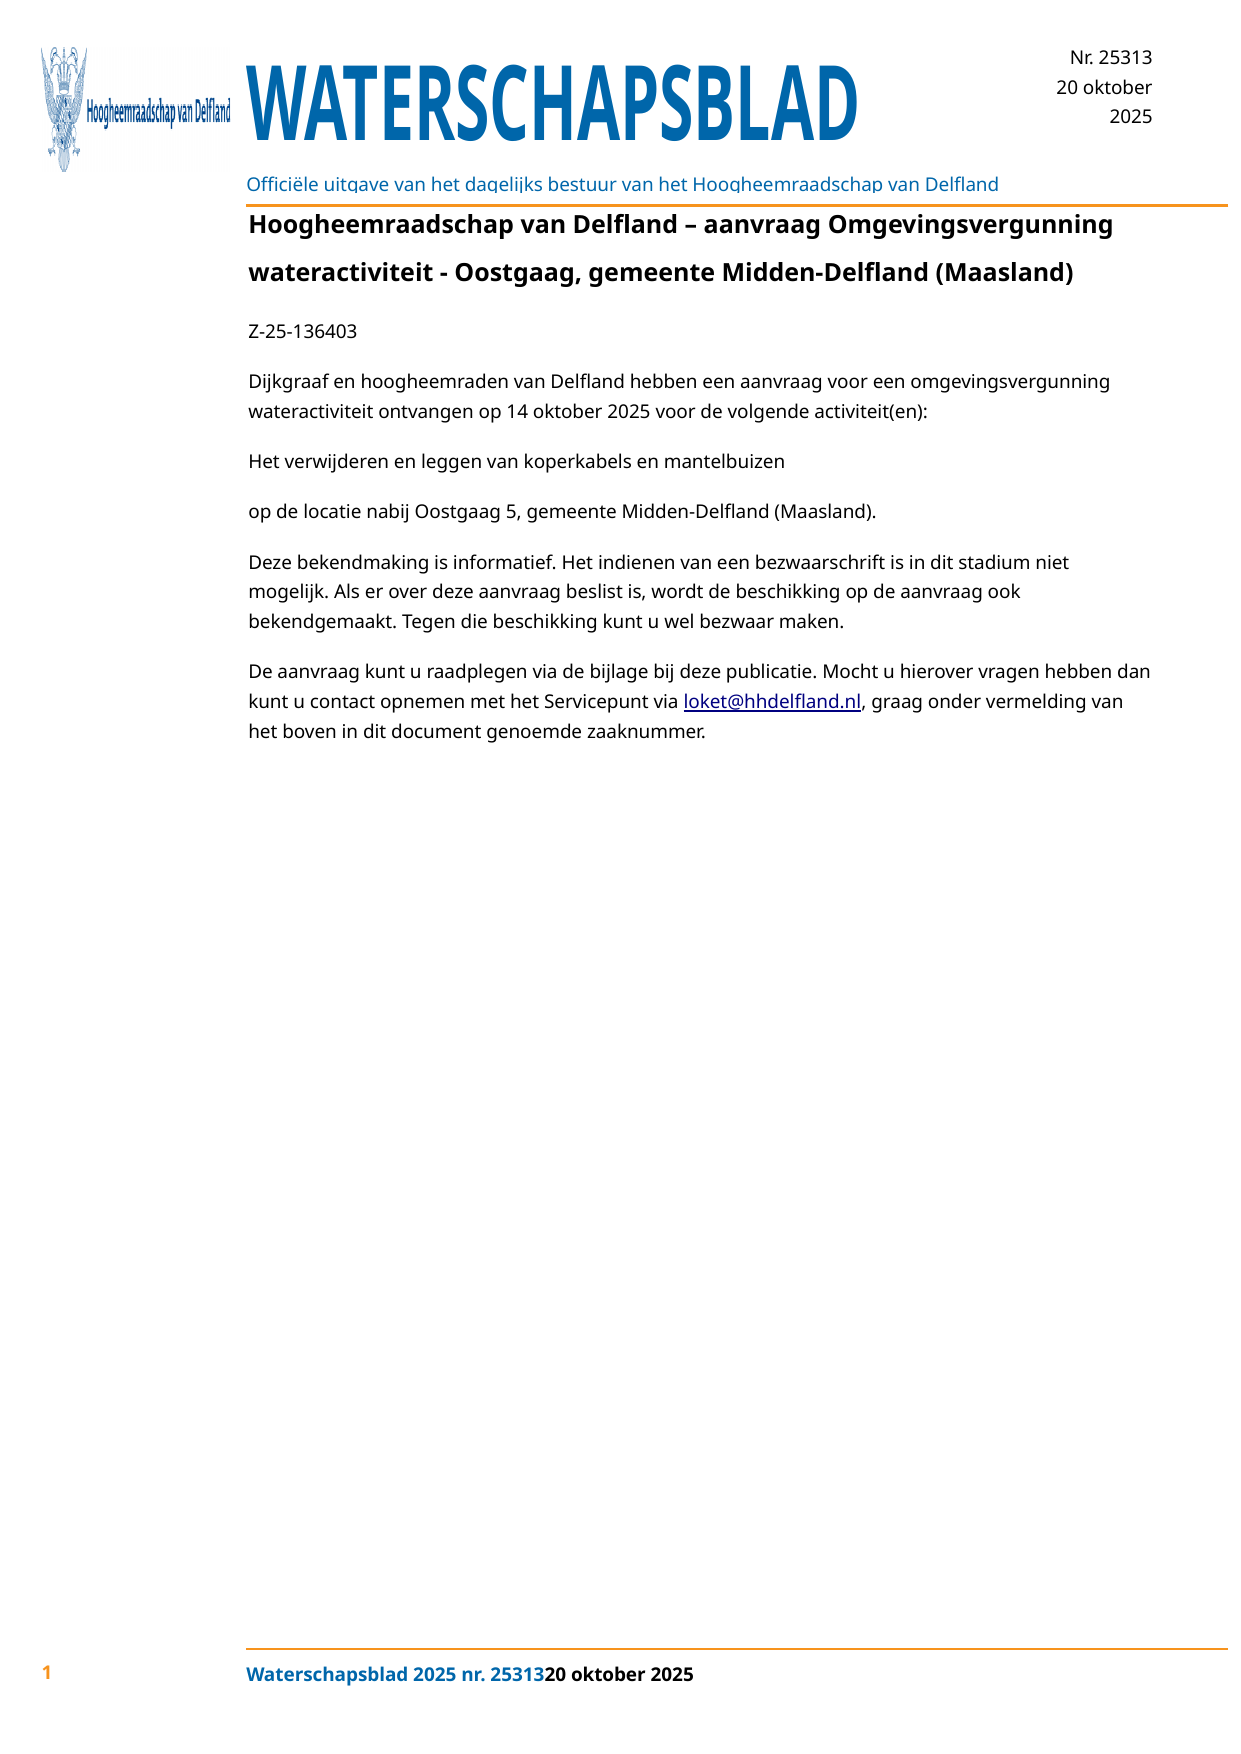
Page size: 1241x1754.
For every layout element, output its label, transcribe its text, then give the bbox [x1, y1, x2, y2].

text Hoogheemraadschap van Delfland – aanvraag Omgevingsvergunning wateractiviteit - Oostgaag, gemeente Midden-Delfland (Maasland) [248, 207, 1152, 288]
text Dijkgraaf en hoogheemraden van Delfland hebben een aanvraag voor een omgevingsvergunning wateractiviteit ontvangen op 14 oktober 2025 voor de volgende activiteit(en): [248, 368, 1152, 424]
text Het verwijderen en leggen van koperkabels en mantelbuizen [248, 448, 1152, 474]
picture [41, 47, 231, 172]
text De aanvraag kunt u raadplegen via de bijlage bij deze publicatie. Mocht u hierover vragen hebben dan kunt u contact opnemen met het Servicepunt via loket@hhdelfland.nl, graag onder vermelding van het boven in dit document genoemde zaaknummer. [248, 659, 1152, 744]
text Deze bekendmaking is informatief. Het indienen van een bezwaarschrift is in dit stadium niet mogelijk. Als er over deze aanvraag beslist is, wordt de beschikking op de aanvraag ook bekendgemaakt. Tegen die beschikking kunt u wel bezwaar maken. [248, 549, 1152, 634]
text Z-25-136403 [248, 318, 1152, 344]
text op de locatie nabij Oostgaag 5, gemeente Midden-Delfland (Maasland). [248, 499, 1152, 524]
